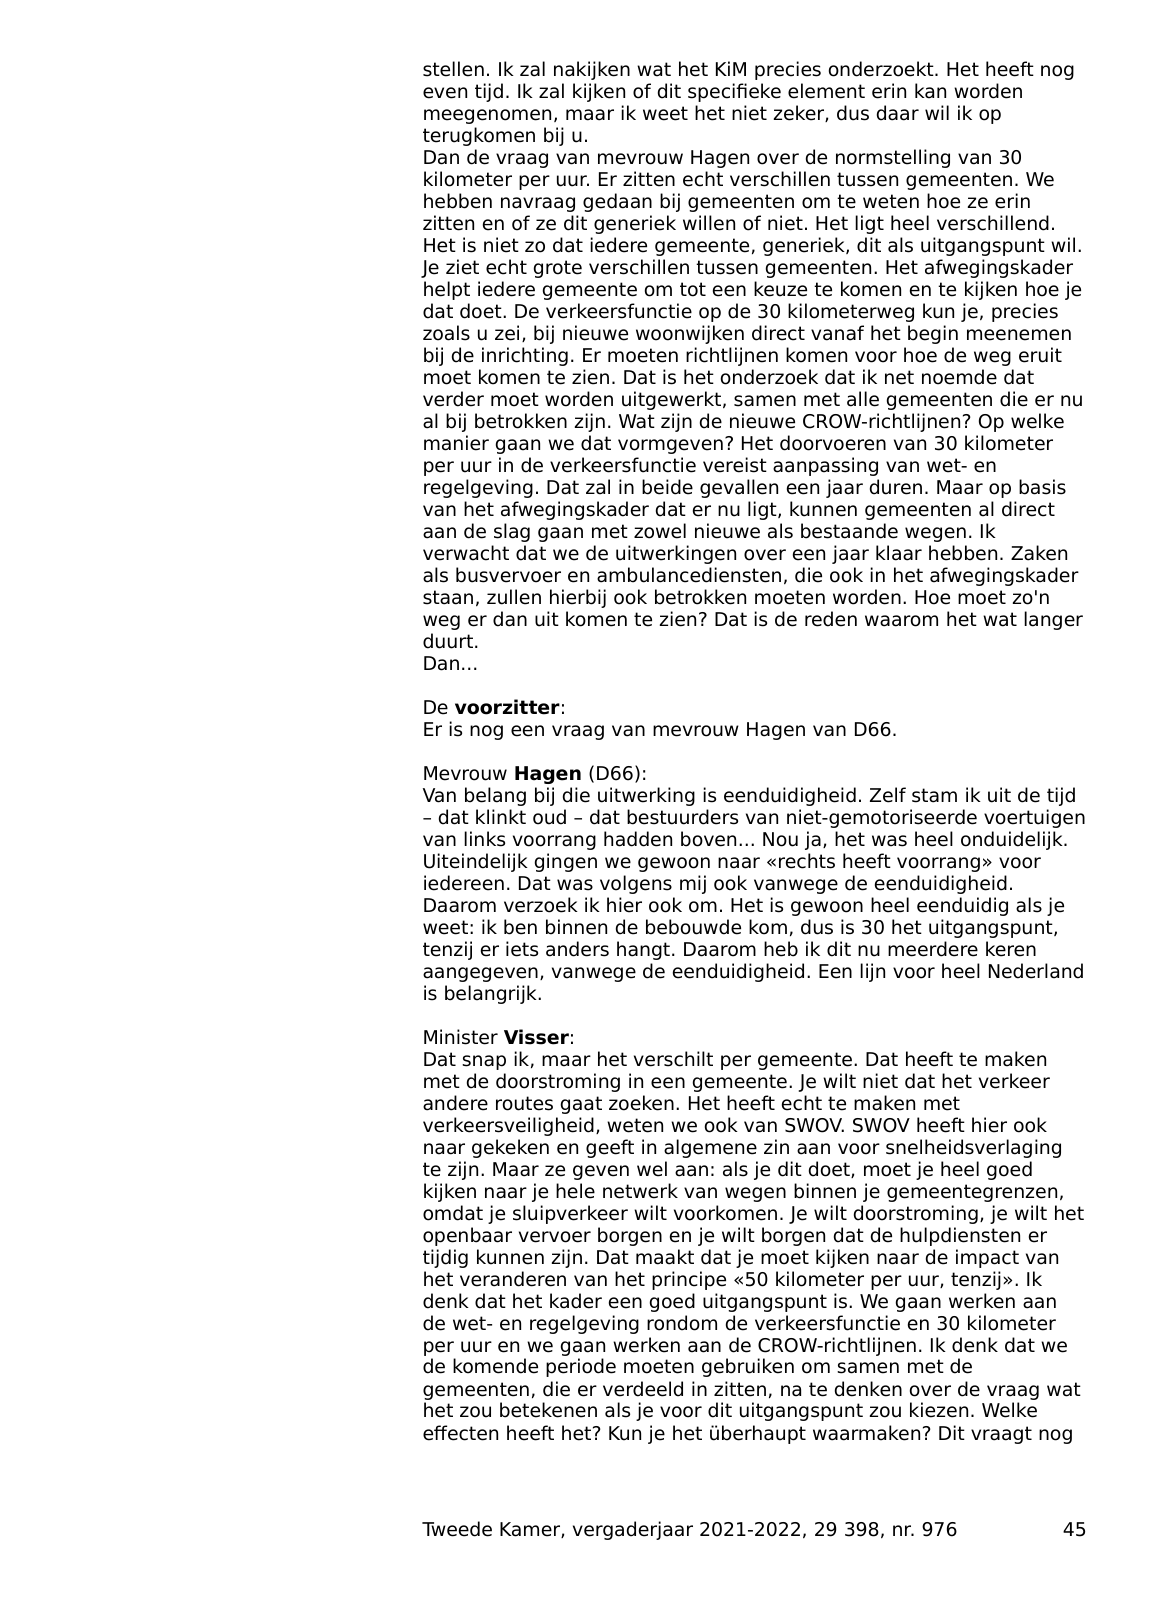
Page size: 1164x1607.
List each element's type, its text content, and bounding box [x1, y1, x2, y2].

text Minister Visser: [422, 1027, 1087, 1049]
text Dan de vraag van mevrouw Hagen over de normstelling van 30 kilometer per uur. Er zitten echt verschillen tussen gemeenten. We hebben navraag gedaan bij gemeenten om te weten hoe ze erin zitten en of ze dit generiek willen of niet. Het ligt heel verschillend. Het is niet zo dat iedere gemeente, generiek, dit als uitgangspunt wil. Je ziet echt grote verschillen tussen gemeenten. Het afwegingskader helpt iedere gemeente om tot een keuze te komen en te kijken hoe je dat doet. De verkeersfunctie op de 30 kilometerweg kun je, precies zoals u zei, bij nieuwe woonwijken direct vanaf het begin meenemen bij de inrichting. Er moeten richtlijnen komen voor hoe de weg eruit moet komen te zien. Dat is het onderzoek dat ik net noemde dat verder moet worden uitgewerkt, samen met alle gemeenten die er nu al bij betrokken zijn. Wat zijn de nieuwe CROW-richtlijnen? Op welke manier gaan we dat vormgeven? Het doorvoeren van 30 kilometer per uur in de verkeersfunctie vereist aanpassing van wet- en regelgeving. Dat zal in beide gevallen een jaar duren. Maar op basis van het afwegingskader dat er nu ligt, kunnen gemeenten al direct aan de slag gaan met zowel nieuwe als bestaande wegen. Ik verwacht dat we de uitwerkingen over een jaar klaar hebben. Zaken als busvervoer en ambulancediensten, die ook in het afwegingskader staan, zullen hierbij ook betrokken moeten worden. Hoe moet zo'n weg er dan uit komen te zien? Dat is de reden waarom het wat langer duurt. [422, 147, 1087, 652]
text Van belang bij die uitwerking is eenduidigheid. Zelf stam ik uit de tijd – dat klinkt oud – dat bestuurders van niet-gemotoriseerde voertuigen van links voorrang hadden boven... Nou ja, het was heel onduidelijk. Uiteindelijk gingen we gewoon naar «rechts heeft voorrang» voor iedereen. Dat was volgens mij ook vanwege de eenduidigheid. Daarom verzoek ik hier ook om. Het is gewoon heel eenduidig als je weet: ik ben binnen de bebouwde kom, dus is 30 het uitgangspunt, tenzij er iets anders hangt. Daarom heb ik dit nu meerdere keren aangegeven, vanwege de eenduidigheid. Een lijn voor heel Nederland is belangrijk. [422, 785, 1087, 1004]
text Er is nog een vraag van mevrouw Hagen van D66. [422, 719, 1087, 741]
text Dan... [422, 652, 1087, 674]
text De voorzitter: [422, 697, 1087, 719]
text Dat snap ik, maar het verschilt per gemeente. Dat heeft te maken met de doorstroming in een gemeente. Je wilt niet dat het verkeer andere routes gaat zoeken. Het heeft echt te maken met verkeersveiligheid, weten we ook van SWOV. SWOV heeft hier ook naar gekeken en geeft in algemene zin aan voor snelheidsverlaging te zijn. Maar ze geven wel aan: als je dit doet, moet je heel goed kijken naar je hele netwerk van wegen binnen je gemeentegrenzen, omdat je sluipverkeer wilt voorkomen. Je wilt doorstroming, je wilt het openbaar vervoer borgen en je wilt borgen dat de hulpdiensten er tijdig kunnen zijn. Dat maakt dat je moet kijken naar de impact van het veranderen van het principe «50 kilometer per uur, tenzij». Ik denk dat het kader een goed uitgangspunt is. We gaan werken aan de wet- en regelgeving rondom de verkeersfunctie en 30 kilometer per uur en we gaan werken aan de CROW-richtlijnen. Ik denk dat we de komende periode moeten gebruiken om samen met de gemeenten, die er verdeeld in zitten, na te denken over de vraag wat het zou betekenen als je voor dit uitgangspunt zou kiezen. Welke effecten heeft het? Kun je het überhaupt waarmaken? Dit vraagt nog [422, 1049, 1087, 1444]
text stellen. Ik zal nakijken wat het KiM precies onderzoekt. Het heeft nog even tijd. Ik zal kijken of dit specifieke element erin kan worden meegenomen, maar ik weet het niet zeker, dus daar wil ik op terugkomen bij u. [422, 59, 1087, 147]
text Mevrouw Hagen (D66): [422, 763, 1087, 785]
